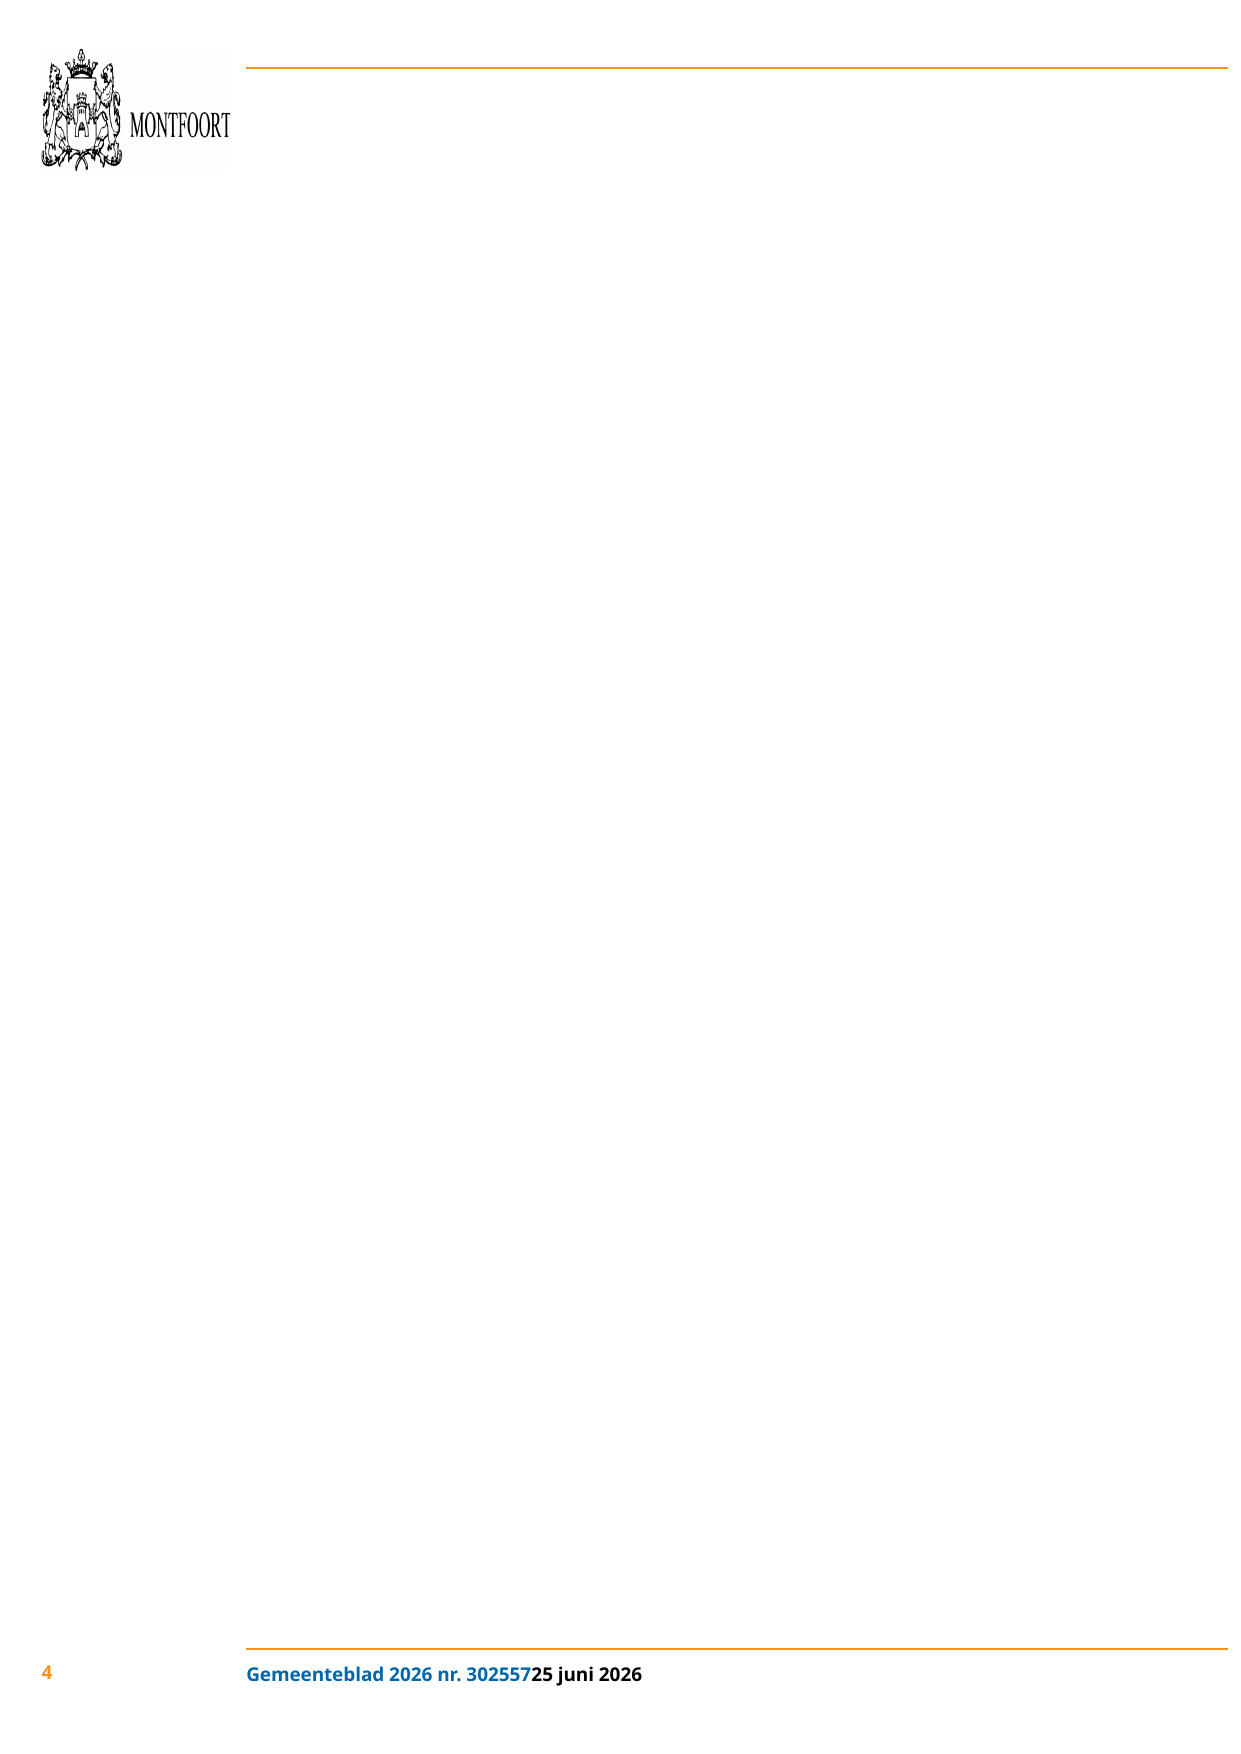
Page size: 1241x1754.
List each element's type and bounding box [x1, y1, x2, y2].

picture [41, 47, 231, 172]
